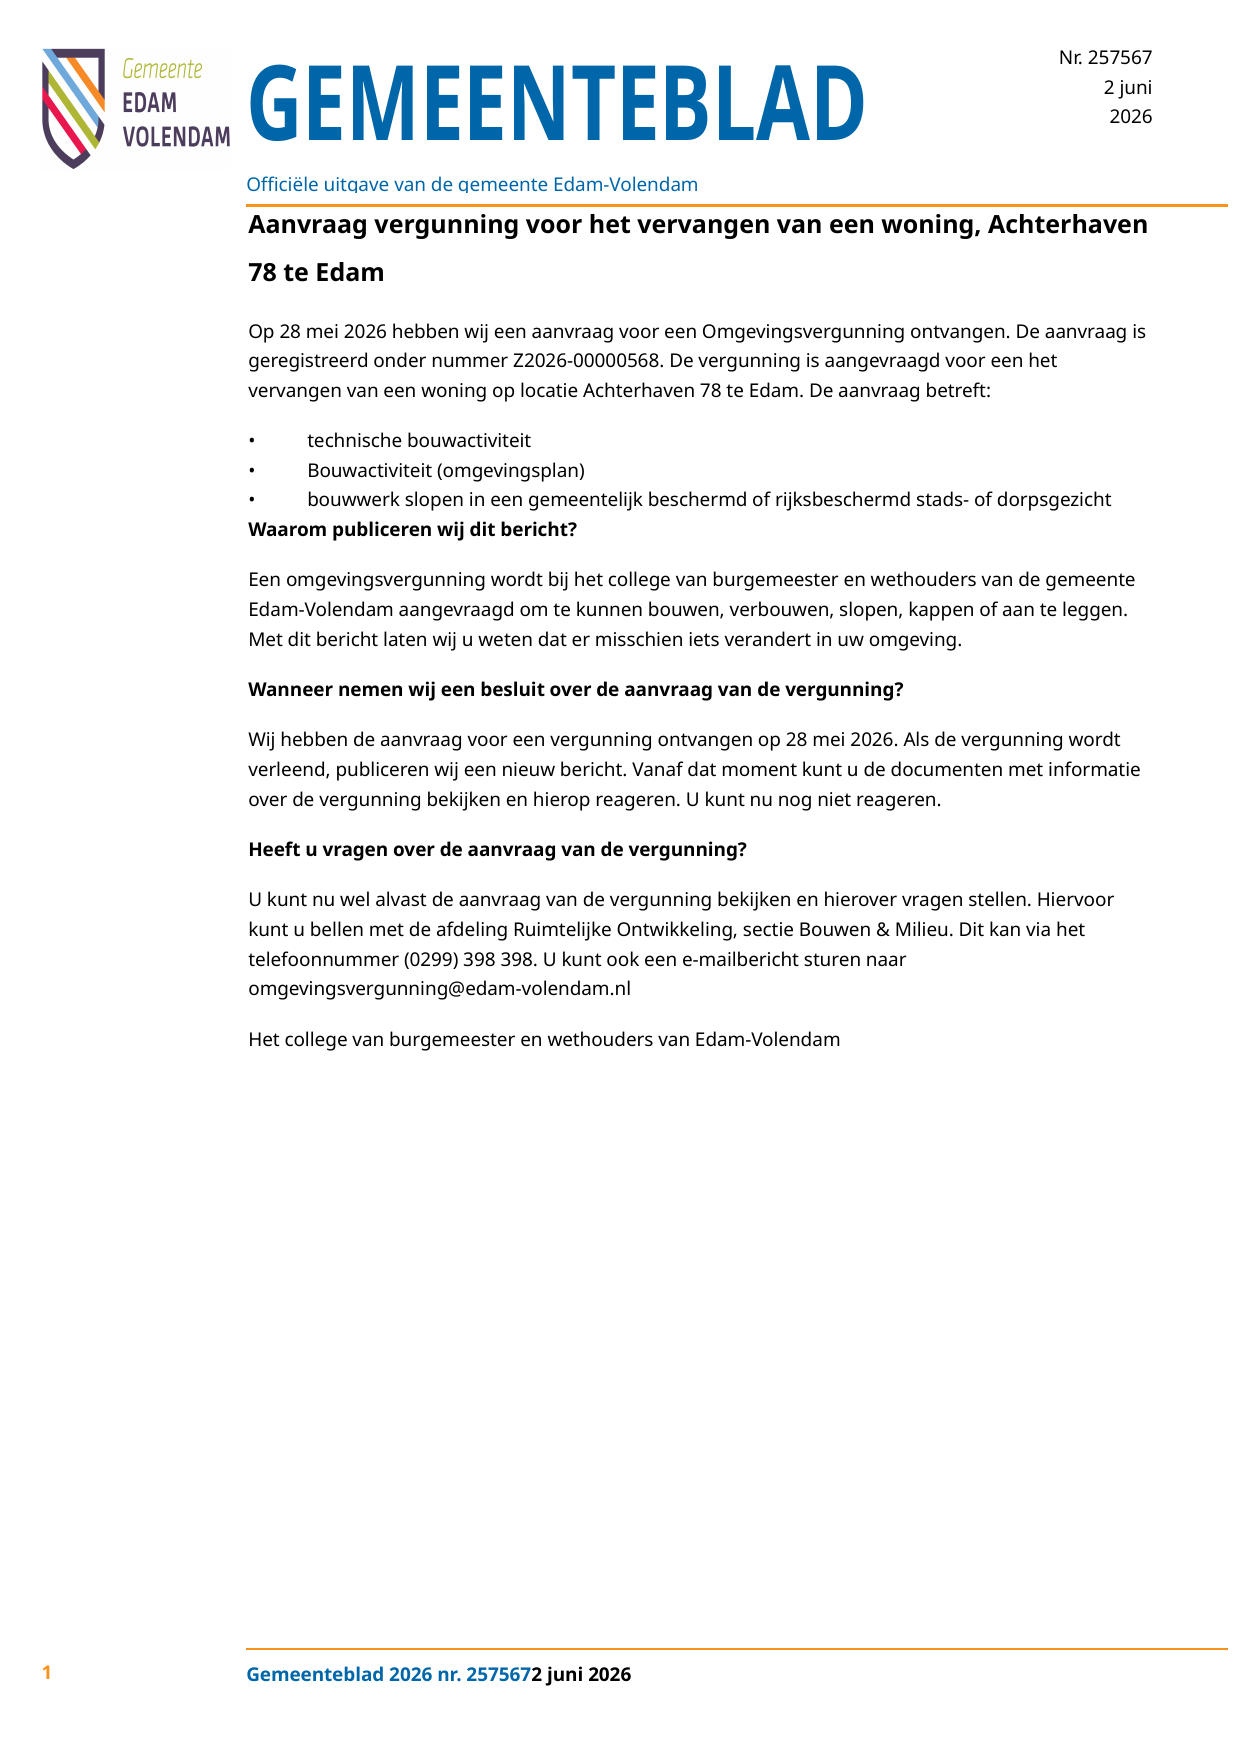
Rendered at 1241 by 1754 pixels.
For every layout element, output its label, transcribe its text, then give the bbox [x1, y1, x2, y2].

list bouwwerk slopen in een gemeentelijk beschermd of rijksbeschermd stads- of dorpsgezicht [248, 487, 1152, 512]
text Wanneer nemen wij een besluit over de aanvraag van de vergunning? [248, 676, 1152, 702]
text Op 28 mei 2026 hebben wij een aanvraag voor een Omgevingsvergunning ontvangen. De aanvraag is geregistreerd onder nummer Z2026-00000568. De vergunning is aangevraagd voor een het vervangen van een woning op locatie Achterhaven 78 te Edam. De aanvraag betreft: [248, 318, 1152, 403]
picture [41, 47, 231, 172]
list Bouwactiviteit (omgevingsplan) [248, 457, 1152, 483]
text Heeft u vragen over de aanvraag van de vergunning? [248, 836, 1152, 862]
text Aanvraag vergunning voor het vervangen van een woning, Achterhaven 78 te Edam [248, 207, 1152, 288]
list technische bouwactiviteit [248, 427, 1152, 453]
text U kunt nu wel alvast de aanvraag van de vergunning bekijken en hierover vragen stellen. Hiervoor kunt u bellen met de afdeling Ruimtelijke Ontwikkeling, sectie Bouwen & Milieu. Dit kan via het telefoonnummer (0299) 398 398. U kunt ook een e-mailbericht sturen naar omgevingsvergunning@edam-volendam.nl [248, 887, 1152, 1001]
text Waarom publiceren wij dit bericht? [248, 516, 1152, 542]
text Een omgevingsvergunning wordt bij het college van burgemeester en wethouders van de gemeente Edam-Volendam aangevraagd om te kunnen bouwen, verbouwen, slopen, kappen of aan te leggen. Met dit bericht laten wij u weten dat er misschien iets verandert in uw omgeving. [248, 567, 1152, 652]
text Het college van burgemeester en wethouders van Edam-Volendam [248, 1026, 1152, 1052]
text Wij hebben de aanvraag voor een vergunning ontvangen op 28 mei 2026. Als de vergunning wordt verleend, publiceren wij een nieuw bericht. Vanaf dat moment kunt u de documenten met informatie over de vergunning bekijken en hierop reageren. U kunt nu nog niet reageren. [248, 727, 1152, 812]
